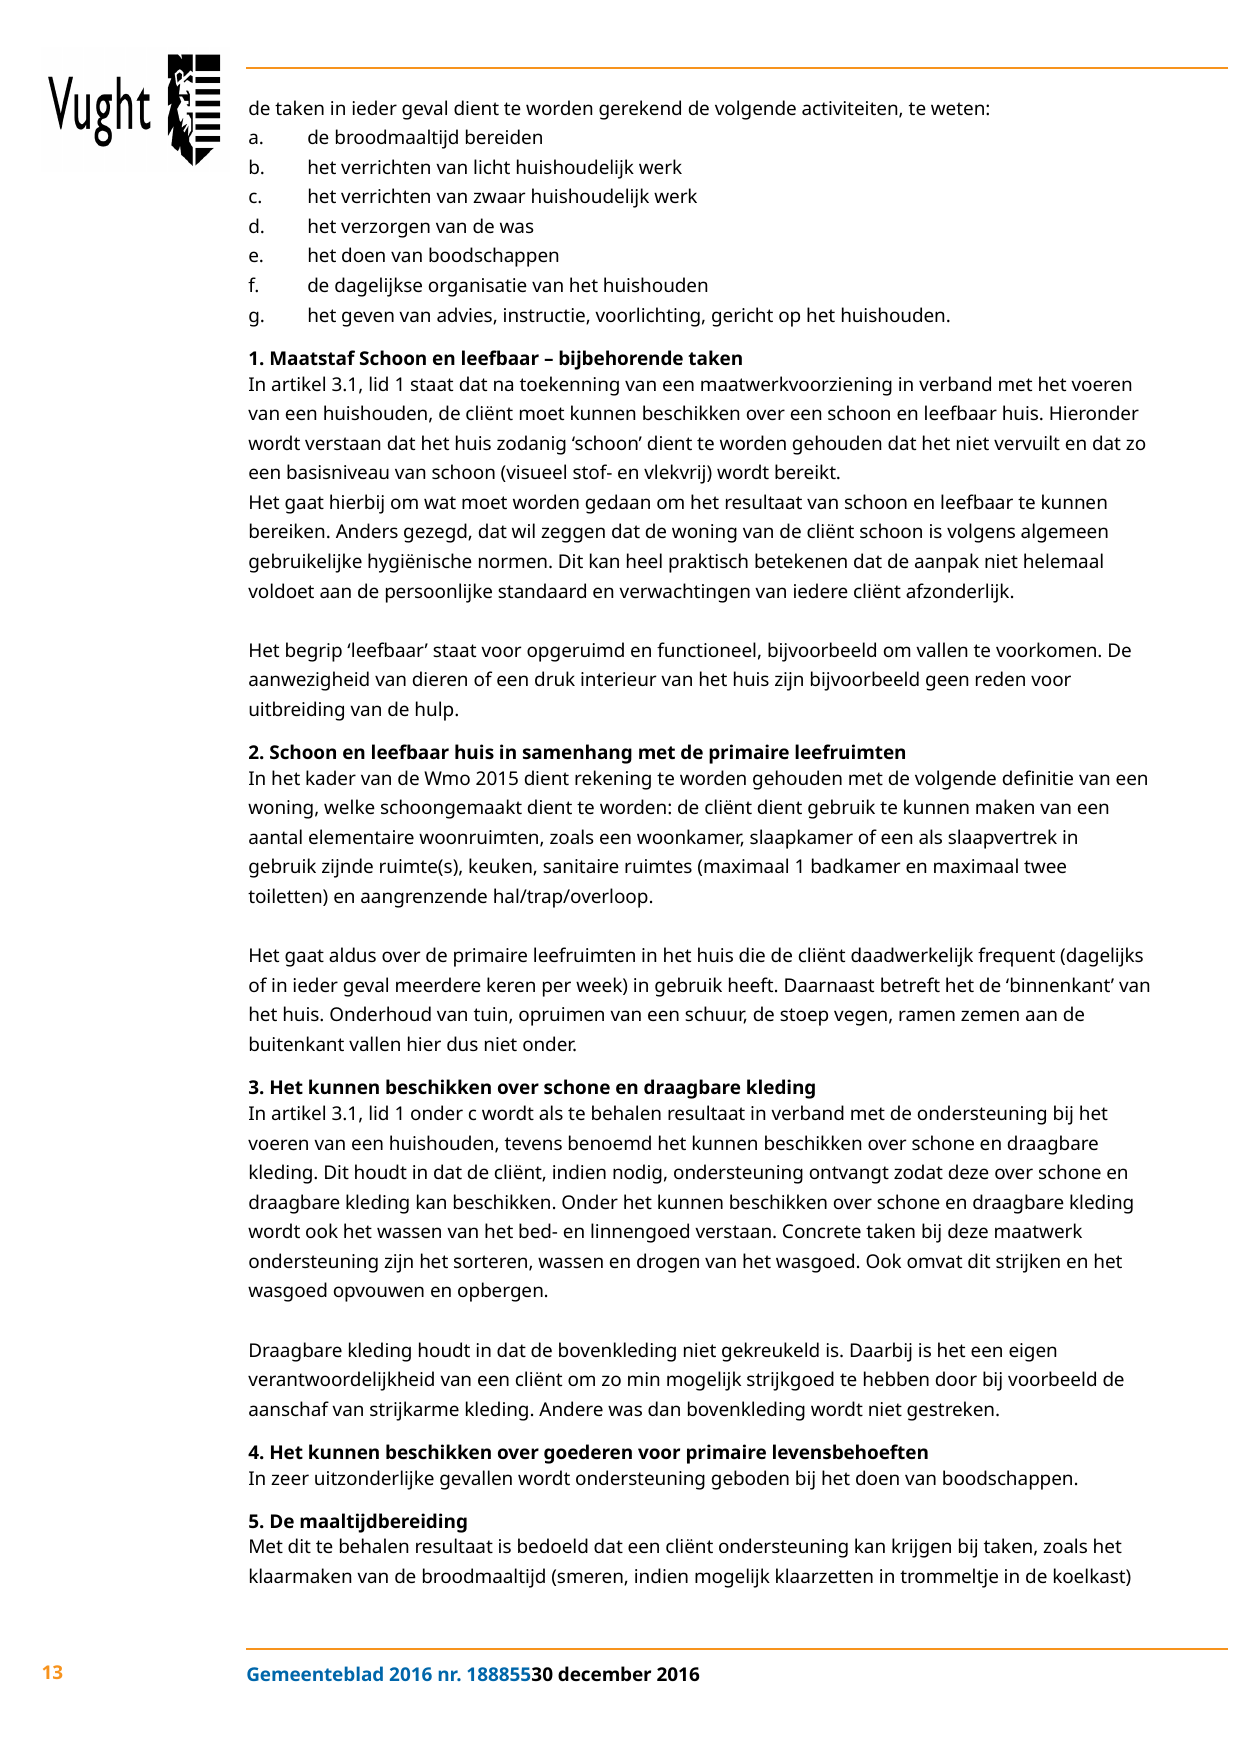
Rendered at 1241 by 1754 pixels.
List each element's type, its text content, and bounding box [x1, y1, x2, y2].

list het verrichten van zwaar huishoudelijk werk [248, 183, 1152, 209]
text 5. De maaltijdbereiding [248, 1508, 1152, 1534]
text de taken in ieder geval dient te worden gerekend de volgende activiteiten, te weten: [248, 95, 1152, 121]
list het geven van advies, instructie, voorlichting, gericht op het huishouden. [248, 302, 1152, 328]
text Het begrip ‘leefbaar’ staat voor opgeruimd en functioneel, bijvoorbeeld om vallen te voorkomen. De aanwezigheid van dieren of een druk interieur van het huis zijn bijvoorbeeld geen reden voor uitbreiding van de hulp. [248, 637, 1152, 722]
text Het gaat aldus over de primaire leefruimten in het huis die de cliënt daadwerkelijk frequent (dagelijks of in ieder geval meerdere keren per week) in gebruik heeft. Daarnaast betreft het de ‘binnenkant’ van het huis. Onderhoud van tuin, opruimen van een schuur, de stoep vegen, ramen zemen aan de buitenkant vallen hier dus niet onder. [248, 942, 1152, 1057]
list de dagelijkse organisatie van het huishouden [248, 272, 1152, 298]
list het verzorgen van de was [248, 213, 1152, 239]
text Het gaat hierbij om wat moet worden gedaan om het resultaat van schoon en leefbaar te kunnen bereiken. Anders gezegd, dat wil zeggen dat de woning van de cliënt schoon is volgens algemeen gebruikelijke hygiënische normen. Dit kan heel praktisch betekenen dat de aanpak niet helemaal voldoet aan de persoonlijke standaard en verwachtingen van iedere cliënt afzonderlijk. [248, 489, 1152, 603]
text 4. Het kunnen beschikken over goederen voor primaire levensbehoeften [248, 1439, 1152, 1465]
picture [41, 47, 231, 172]
list het doen van boodschappen [248, 243, 1152, 268]
text 3. Het kunnen beschikken over schone en draagbare kleding [248, 1074, 1152, 1100]
text 2. Schoon en leefbaar huis in samenhang met de primaire leefruimten [248, 739, 1152, 765]
text In artikel 3.1, lid 1 staat dat na toekenning van een maatwerkvoorziening in verband met het voeren van een huishouden, de cliënt moet kunnen beschikken over een schoon en leefbaar huis. Hieronder wordt verstaan dat het huis zodanig ‘schoon’ dient te worden gehouden dat het niet vervuilt en dat zo een basisniveau van schoon (visueel stof- en vlekvrij) wordt bereikt. [248, 371, 1152, 485]
text 1. Maatstaf Schoon en leefbaar – bijbehorende taken [248, 345, 1152, 371]
text Draagbare kleding houdt in dat de bovenkleding niet gekreukeld is. Daarbij is het een eigen verantwoordelijkheid van een cliënt om zo min mogelijk strijkgoed te hebben door bij voorbeeld de aanschaf van strijkarme kleding. Andere was dan bovenkleding wordt niet gestreken. [248, 1337, 1152, 1422]
text In zeer uitzonderlijke gevallen wordt ondersteuning geboden bij het doen van boodschappen. [248, 1465, 1152, 1491]
text In artikel 3.1, lid 1 onder c wordt als te behalen resultaat in verband met de ondersteuning bij het voeren van een huishouden, tevens benoemd het kunnen beschikken over schone en draagbare kleding. Dit houdt in dat de cliënt, indien nodig, ondersteuning ontvangt zodat deze over schone en draagbare kleding kan beschikken. Onder het kunnen beschikken over schone en draagbare kleding wordt ook het wassen van het bed- en linnengoed verstaan. Concrete taken bij deze maatwerk ondersteuning zijn het sorteren, wassen en drogen van het wasgoed. Ook omvat dit strijken en het wasgoed opvouwen en opbergen. [248, 1100, 1152, 1303]
list de broodmaaltijd bereiden [248, 124, 1152, 150]
list het verrichten van licht huishoudelijk werk [248, 154, 1152, 180]
text In het kader van de Wmo 2015 dient rekening te worden gehouden met de volgende definitie van een woning, welke schoongemaakt dient te worden: de cliënt dient gebruik te kunnen maken van een aantal elementaire woonruimten, zoals een woonkamer, slaapkamer of een als slaapvertrek in gebruik zijnde ruimte(s), keuken, sanitaire ruimtes (maximaal 1 badkamer en maximaal twee toiletten) en aangrenzende hal/trap/overloop. [248, 765, 1152, 909]
text Met dit te behalen resultaat is bedoeld dat een cliënt ondersteuning kan krijgen bij taken, zoals het klaarmaken van de broodmaaltijd (smeren, indien mogelijk klaarzetten in trommeltje in de koelkast) [248, 1534, 1152, 1589]
